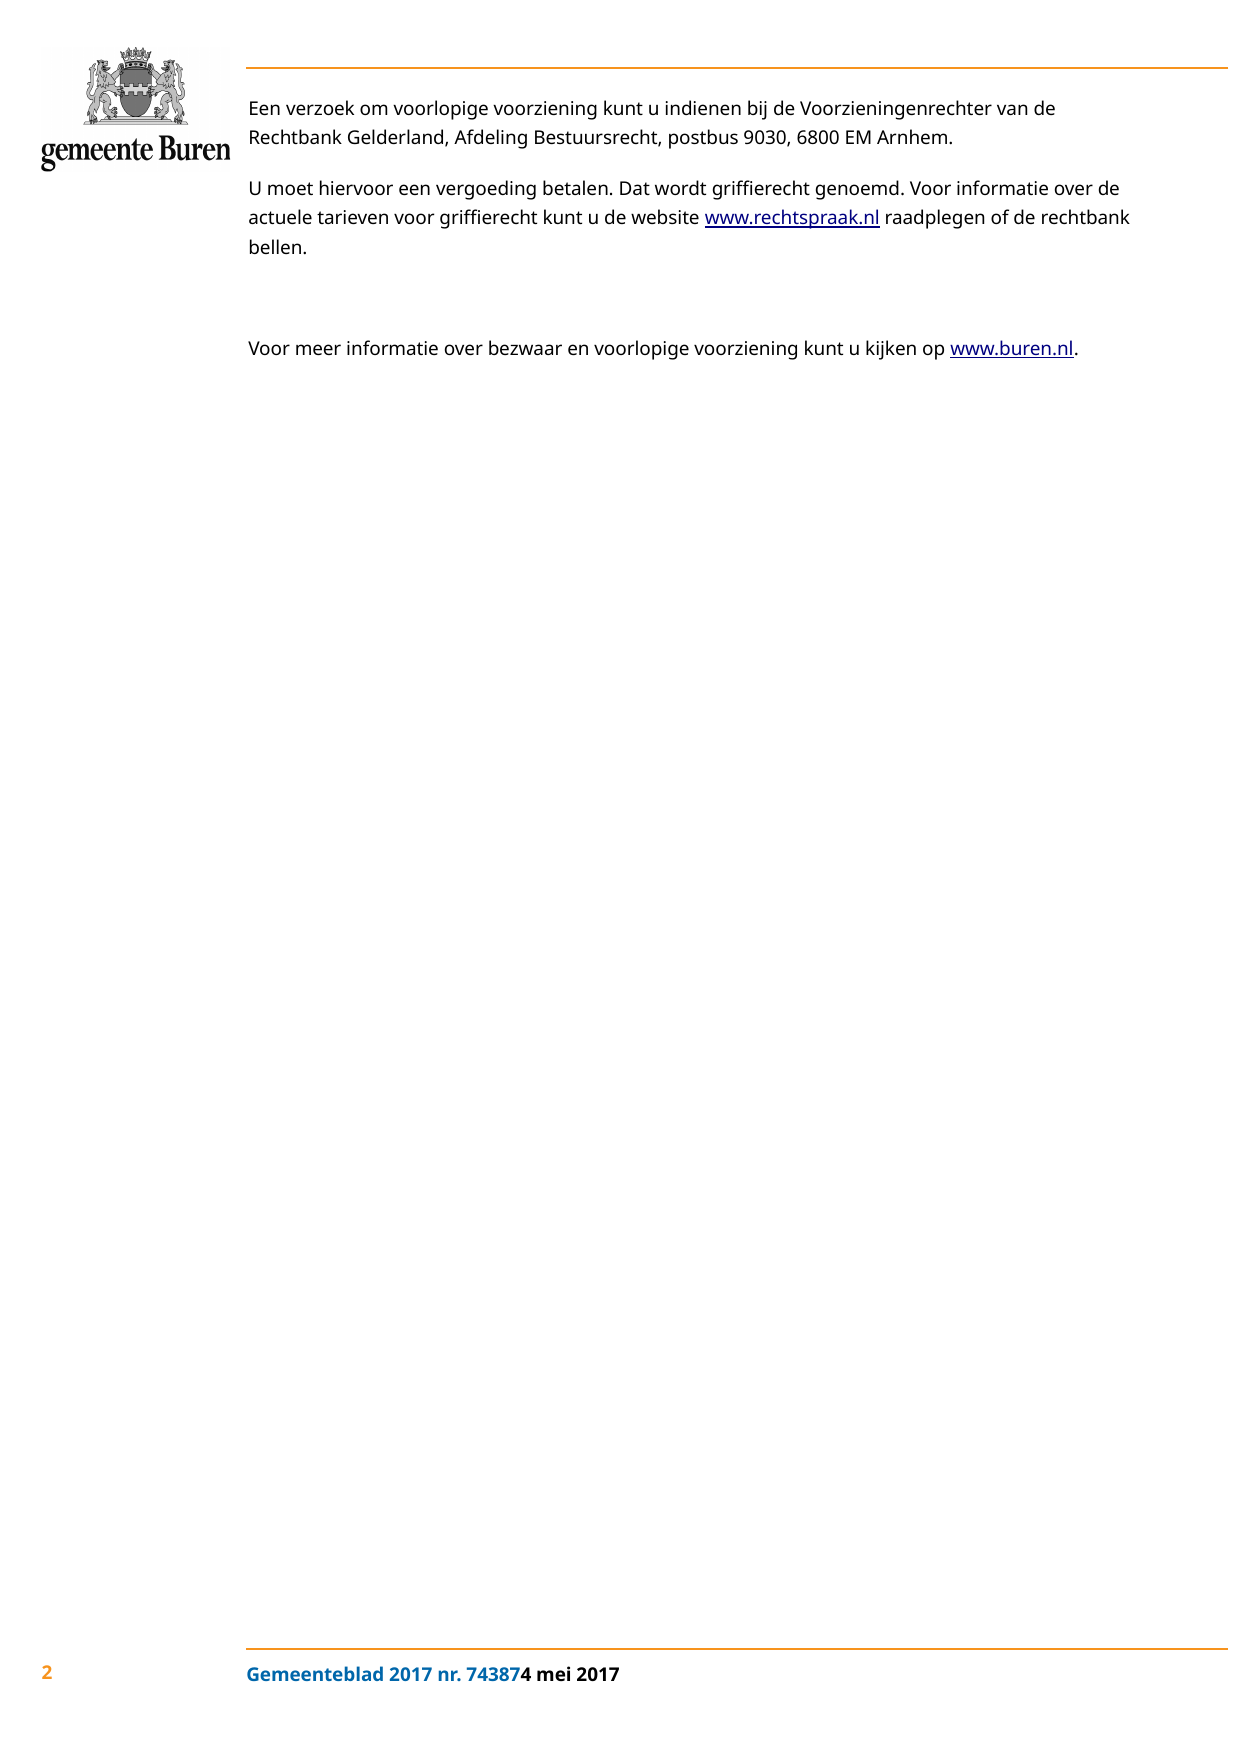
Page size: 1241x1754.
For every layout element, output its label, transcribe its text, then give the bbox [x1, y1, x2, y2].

text Voor meer informatie over bezwaar en voorlopige voorziening kunt u kijken op www.buren.nl. [248, 335, 1152, 361]
text U moet hiervoor een vergoeding betalen. Dat wordt griffierecht genoemd. Voor informatie over de actuele tarieven voor griffierecht kunt u de website www.rechtspraak.nl raadplegen of de rechtbank bellen. [248, 175, 1152, 260]
text Een verzoek om voorlopige voorziening kunt u indienen bij de Voorzieningenrechter van de Rechtbank Gelderland, Afdeling Bestuursrecht, postbus 9030, 6800 EM Arnhem. [248, 95, 1152, 150]
picture [41, 47, 231, 172]
